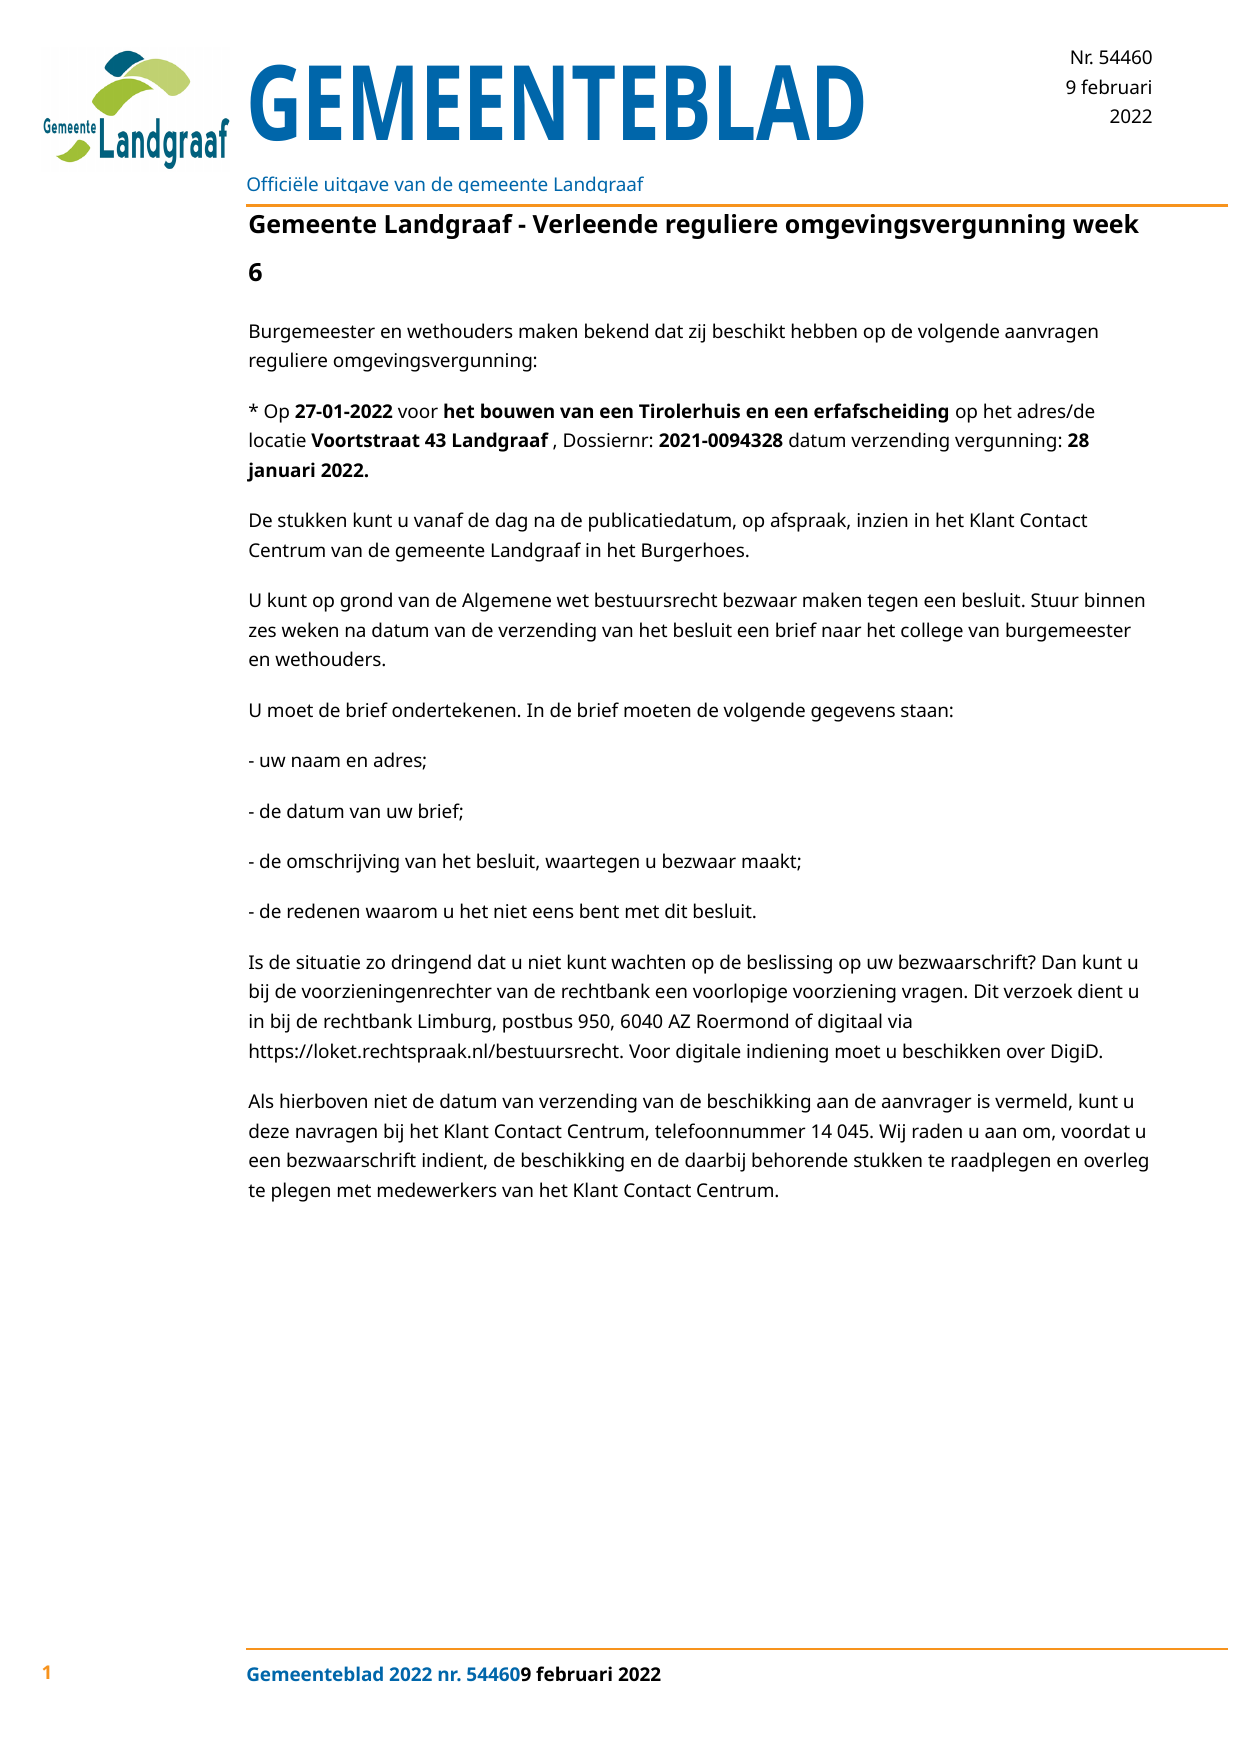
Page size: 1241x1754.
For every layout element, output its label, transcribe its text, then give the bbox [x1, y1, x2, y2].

text - de redenen waarom u het niet eens bent met dit besluit. [248, 899, 1152, 924]
text - uw naam en adres; [248, 747, 1152, 773]
text Gemeente Landgraaf - Verleende reguliere omgevingsvergunning week 6 [248, 207, 1152, 288]
text U moet de brief ondertekenen. In de brief moeten de volgende gegevens staan: [248, 697, 1152, 723]
text - de omschrijving van het besluit, waartegen u bezwaar maakt; [248, 848, 1152, 874]
text Als hierboven niet de datum van verzending van de beschikking aan de aanvrager is vermeld, kunt u deze navragen bij het Klant Contact Centrum, telefoonnummer 14 045. Wij raden u aan om, voordat u een bezwaarschrift indient, de beschikking en de daarbij behorende stukken te raadplegen en overleg te plegen met medewerkers van het Klant Contact Centrum. [248, 1088, 1152, 1203]
text De stukken kunt u vanaf de dag na de publicatiedatum, op afspraak, inzien in het Klant Contact Centrum van de gemeente Landgraaf in het Burgerhoes. [248, 507, 1152, 563]
text Burgemeester en wethouders maken bekend dat zij beschikt hebben op de volgende aanvragen reguliere omgevingsvergunning: [248, 318, 1152, 373]
picture [41, 47, 231, 172]
text U kunt op grond van de Algemene wet bestuursrecht bezwaar maken tegen een besluit. Stuur binnen zes weken na datum van de verzending van het besluit een brief naar het college van burgemeester en wethouders. [248, 587, 1152, 672]
text - de datum van uw brief; [248, 798, 1152, 824]
text Is de situatie zo dringend dat u niet kunt wachten op de beslissing op uw bezwaarschrift? Dan kunt u bij de voorzieningenrechter van de rechtbank een voorlopige voorziening vragen. Dit verzoek dient u in bij de rechtbank Limburg, postbus 950, 6040 AZ Roermond of digitaal via https://loket.rechtspraak.nl/bestuursrecht. Voor digitale indiening moet u beschikken over DigiD. [248, 949, 1152, 1064]
text * Op 27-01-2022 voor het bouwen van een Tirolerhuis en een erfafscheiding op het adres/de locatie Voortstraat 43 Landgraaf , Dossiernr: 2021-0094328 datum verzending vergunning: 28 januari 2022. [248, 398, 1152, 483]
